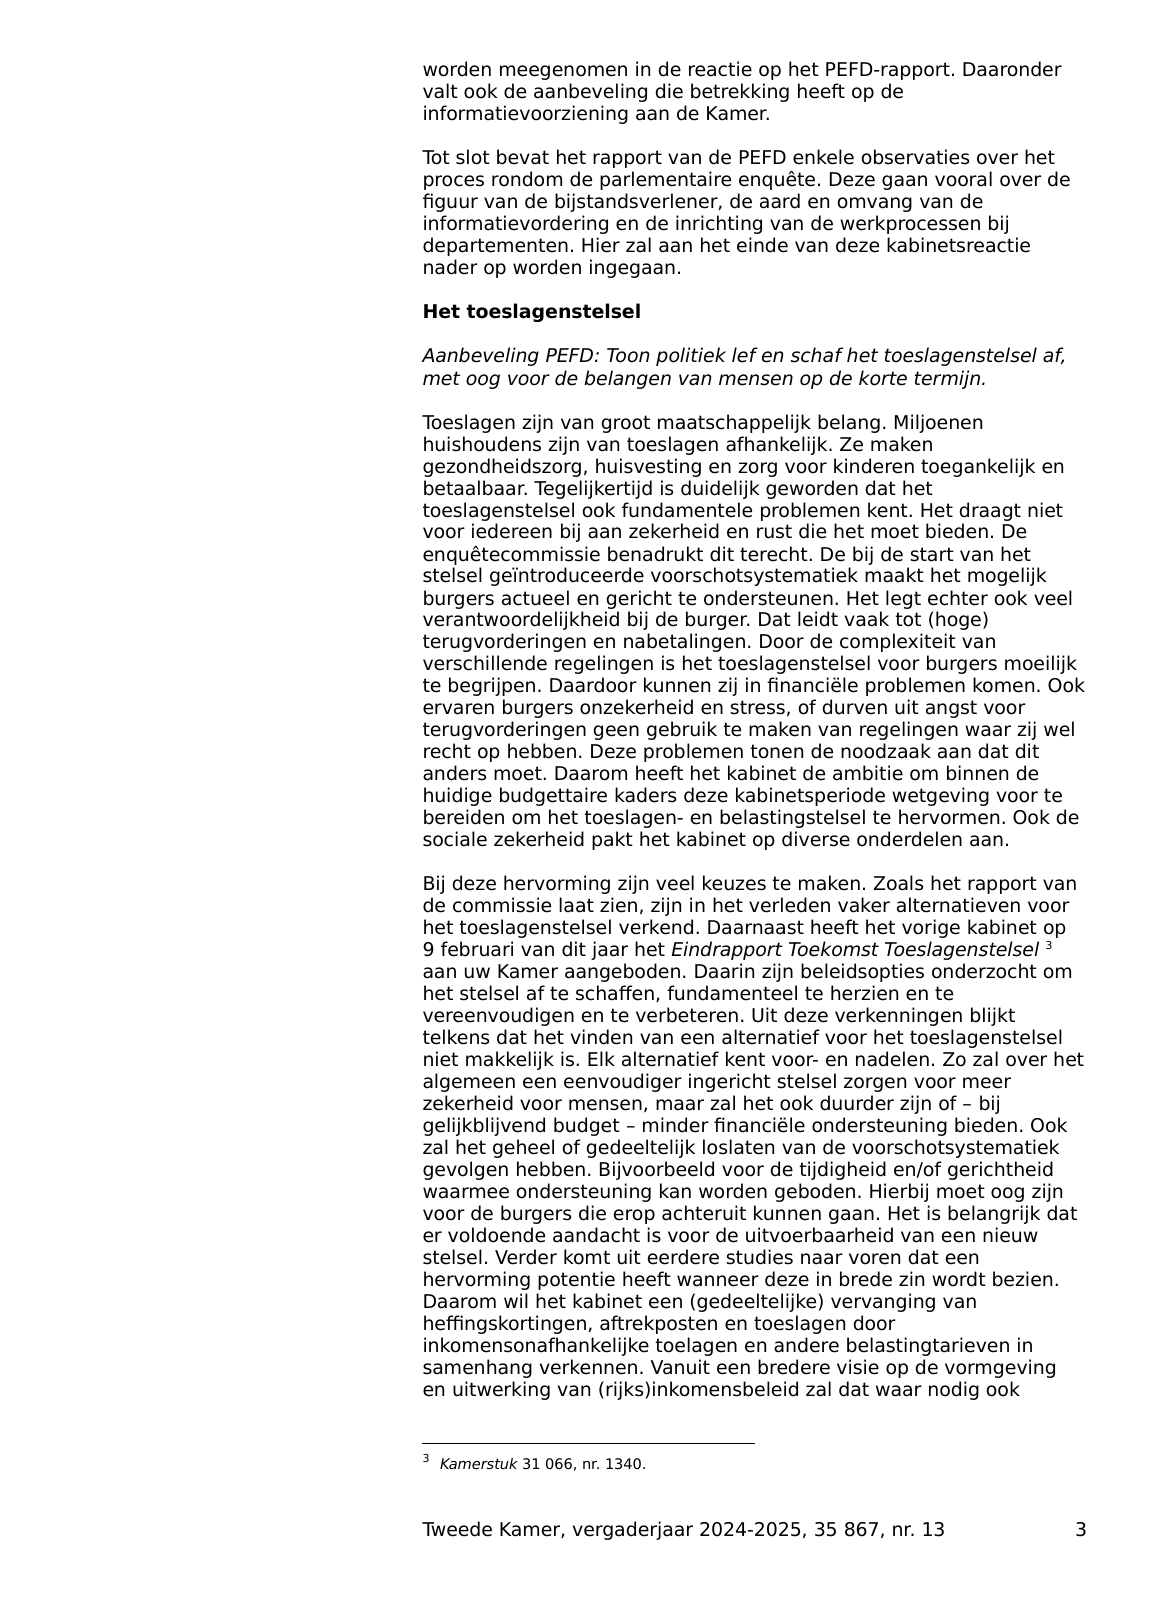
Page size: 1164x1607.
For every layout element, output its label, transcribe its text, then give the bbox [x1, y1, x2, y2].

text Bij deze hervorming zijn veel keuzes te maken. Zoals het rapport van de commissie laat zien, zijn in het verleden vaker alternatieven voor het toeslagenstelsel verkend. Daarnaast heeft het vorige kabinet op 9 februari van dit jaar het Eindrapport Toekomst Toeslagenstelsel aan uw Kamer aangeboden. Daarin zijn beleidsopties onderzocht om het stelsel af te schaffen, fundamenteel te herzien en te vereenvoudigen en te verbeteren. Uit deze verkenningen blijkt telkens dat het vinden van een alternatief voor het toeslagenstelsel niet makkelijk is. Elk alternatief kent voor- en nadelen. Zo zal over het algemeen een eenvoudiger ingericht stelsel zorgen voor meer zekerheid voor mensen, maar zal het ook duurder zijn of – bij gelijkblijvend budget – minder financiële ondersteuning bieden. Ook zal het geheel of gedeeltelijk loslaten van de voorschotsystematiek gevolgen hebben. Bijvoorbeeld voor de tijdigheid en/of gerichtheid waarmee ondersteuning kan worden geboden. Hierbij moet oog zijn voor de burgers die erop achteruit kunnen gaan. Het is belangrijk dat er voldoende aandacht is voor de uitvoerbaarheid van een nieuw stelsel. Verder komt uit eerdere studies naar voren dat een hervorming potentie heeft wanneer deze in brede zin wordt bezien. Daarom wil het kabinet een (gedeeltelijke) vervanging van heffingskortingen, aftrekposten en toeslagen door inkomensonafhankelijke toelagen en andere belastingtarieven in samenhang verkennen. Vanuit een bredere visie op de vormgeving en uitwerking van (rijks)inkomensbeleid zal dat waar nodig ook [422, 873, 1087, 1401]
text Kamerstuk 31 066, nr. 1340. [422, 1452, 1087, 1474]
text Toeslagen zijn van groot maatschappelijk belang. Miljoenen huishoudens zijn van toeslagen afhankelijk. Ze maken gezondheidszorg, huisvesting en zorg voor kinderen toegankelijk en betaalbaar. Tegelijkertijd is duidelijk geworden dat het toeslagenstelsel ook fundamentele problemen kent. Het draagt niet voor iedereen bij aan zekerheid en rust die het moet bieden. De enquêtecommissie benadrukt dit terecht. De bij de start van het stelsel geïntroduceerde voorschotsystematiek maakt het mogelijk burgers actueel en gericht te ondersteunen. Het legt echter ook veel verantwoordelijkheid bij de burger. Dat leidt vaak tot (hoge) terugvorderingen en nabetalingen. Door de complexiteit van verschillende regelingen is het toeslagenstelsel voor burgers moeilijk te begrijpen. Daardoor kunnen zij in financiële problemen komen. Ook ervaren burgers onzekerheid en stress, of durven uit angst voor terugvorderingen geen gebruik te maken van regelingen waar zij wel recht op hebben. Deze problemen tonen de noodzaak aan dat dit anders moet. Daarom heeft het kabinet de ambitie om binnen de huidige budgettaire kaders deze kabinetsperiode wetgeving voor te bereiden om het toeslagen- en belastingstelsel te hervormen. Ook de sociale zekerheid pakt het kabinet op diverse onderdelen aan. [422, 412, 1087, 851]
subtitle Het toeslagenstelsel [422, 301, 1087, 323]
text worden meegenomen in de reactie op het PEFD-rapport. Daaronder valt ook de aanbeveling die betrekking heeft op de informatievoorziening aan de Kamer. [422, 59, 1087, 125]
text Tot slot bevat het rapport van de PEFD enkele observaties over het proces rondom de parlementaire enquête. Deze gaan vooral over de figuur van de bijstandsverlener, de aard en omvang van de informatievordering en de inrichting van de werkprocessen bij departementen. Hier zal aan het einde van deze kabinetsreactie nader op worden ingegaan. [422, 147, 1087, 279]
subtitle Aanbeveling PEFD: Toon politiek lef en schaf het toeslagenstelsel af, met oog voor de belangen van mensen op de korte termijn. [422, 345, 1087, 389]
